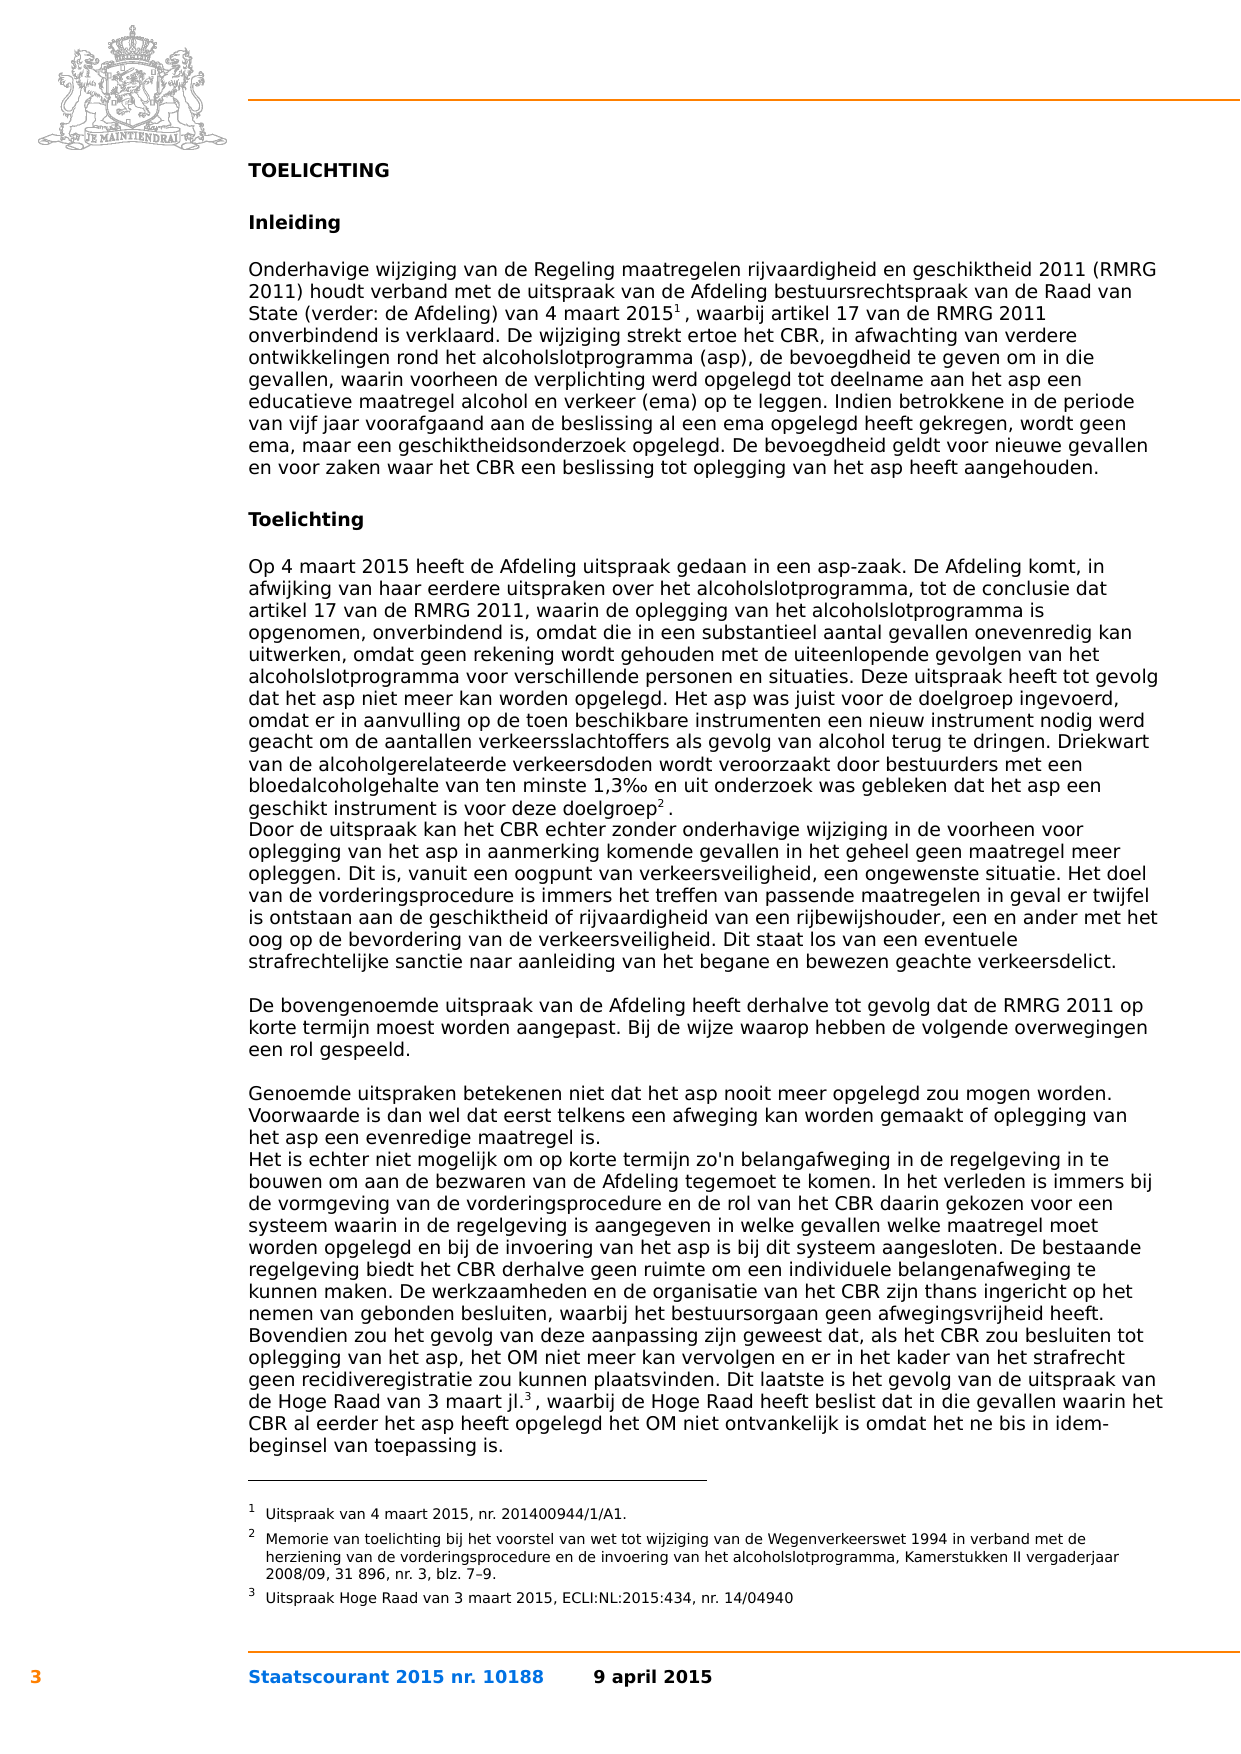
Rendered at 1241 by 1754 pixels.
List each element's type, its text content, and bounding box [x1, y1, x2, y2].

text Uitspraak van 4 maart 2015, nr. 201400944/1/A1. [248, 1502, 1163, 1524]
subtitle Inleiding [248, 212, 1163, 234]
picture [38, 25, 227, 150]
text Uitspraak Hoge Raad van 3 maart 2015, ECLI:NL:2015:434, nr. 14/04940 [248, 1586, 1163, 1608]
text Genoemde uitspraken betekenen niet dat het asp nooit meer opgelegd zou mogen worden. Voorwaarde is dan wel dat eerst telkens een afweging kan worden gemaakt of oplegging van het asp een evenredige maatregel is. [248, 1083, 1163, 1149]
subtitle Toelichting [248, 509, 1163, 531]
text Door de uitspraak kan het CBR echter zonder onderhavige wijziging in de voorheen voor oplegging van het asp in aanmerking komende gevallen in het geheel geen maatregel meer opleggen. Dit is, vanuit een oogpunt van verkeersveiligheid, een ongewenste situatie. Het doel van de vorderingsprocedure is immers het treffen van passende maatregelen in geval er twijfel is ontstaan aan de geschiktheid of rijvaardigheid van een rijbewijshouder, een en ander met het oog op de bevordering van de verkeersveiligheid. Dit staat los van een eventuele strafrechtelijke sanctie naar aanleiding van het begane en bewezen geachte verkeersdelict. [248, 819, 1163, 973]
subtitle TOELICHTING [248, 160, 1163, 182]
text Het is echter niet mogelijk om op korte termijn zo'n belangafweging in de regelgeving in te bouwen om aan de bezwaren van de Afdeling tegemoet te komen. In het verleden is immers bij de vormgeving van de vorderingsprocedure en de rol van het CBR daarin gekozen voor een systeem waarin in de regelgeving is aangegeven in welke gevallen welke maatregel moet worden opgelegd en bij de invoering van het asp is bij dit systeem aangesloten. De bestaande regelgeving biedt het CBR derhalve geen ruimte om een individuele belangenafweging te kunnen maken. De werkzaamheden en de organisatie van het CBR zijn thans ingericht op het nemen van gebonden besluiten, waarbij het bestuursorgaan geen afwegingsvrijheid heeft. Bovendien zou het gevolg van deze aanpassing zijn geweest dat, als het CBR zou besluiten tot oplegging van het asp, het OM niet meer kan vervolgen en er in het kader van het strafrecht geen recidiveregistratie zou kunnen plaatsvinden. Dit laatste is het gevolg van de uitspraak van de Hoge Raad van 3 maart jl., waarbij de Hoge Raad heeft beslist dat in die gevallen waarin het CBR al eerder het asp heeft opgelegd het OM niet ontvankelijk is omdat het ne bis in idem-beginsel van toepassing is. [248, 1149, 1163, 1457]
text Onderhavige wijziging van de Regeling maatregelen rijvaardigheid en geschiktheid 2011 (RMRG 2011) houdt verband met de uitspraak van de Afdeling bestuursrechtspraak van de Raad van State (verder: de Afdeling) van 4 maart 2015, waarbij artikel 17 van de RMRG 2011 onverbindend is verklaard. De wijziging strekt ertoe het CBR, in afwachting van verdere ontwikkelingen rond het alcoholslotprogramma (asp), de bevoegdheid te geven om in die gevallen, waarin voorheen de verplichting werd opgelegd tot deelname aan het asp een educatieve maatregel alcohol en verkeer (ema) op te leggen. Indien betrokkene in de periode van vijf jaar voorafgaand aan de beslissing al een ema opgelegd heeft gekregen, wordt geen ema, maar een geschiktheidsonderzoek opgelegd. De bevoegdheid geldt voor nieuwe gevallen en voor zaken waar het CBR een beslissing tot oplegging van het asp heeft aangehouden. [248, 259, 1163, 479]
text Op 4 maart 2015 heeft de Afdeling uitspraak gedaan in een asp-zaak. De Afdeling komt, in afwijking van haar eerdere uitspraken over het alcoholslotprogramma, tot de conclusie dat artikel 17 van de RMRG 2011, waarin de oplegging van het alcoholslotprogramma is opgenomen, onverbindend is, omdat die in een substantieel aantal gevallen onevenredig kan uitwerken, omdat geen rekening wordt gehouden met de uiteenlopende gevolgen van het alcoholslotprogramma voor verschillende personen en situaties. Deze uitspraak heeft tot gevolg dat het asp niet meer kan worden opgelegd. Het asp was juist voor de doelgroep ingevoerd, omdat er in aanvulling op de toen beschikbare instrumenten een nieuw instrument nodig werd geacht om de aantallen verkeersslachtoffers als gevolg van alcohol terug te dringen. Driekwart van de alcoholgerelateerde verkeersdoden wordt veroorzaakt door bestuurders met een bloedalcoholgehalte van ten minste 1,3‰ en uit onderzoek was gebleken dat het asp een geschikt instrument is voor deze doelgroep. [248, 556, 1163, 819]
text De bovengenoemde uitspraak van de Afdeling heeft derhalve tot gevolg dat de RMRG 2011 op korte termijn moest worden aangepast. Bij de wijze waarop hebben de volgende overwegingen een rol gespeeld. [248, 995, 1163, 1061]
text Memorie van toelichting bij het voorstel van wet tot wijziging van de Wegenverkeerswet 1994 in verband met de herziening van de vorderingsprocedure en de invoering van het alcoholslotprogramma, Kamerstukken II vergaderjaar 2008/09, 31 896, nr. 3, blz. 7–9. [248, 1527, 1163, 1583]
